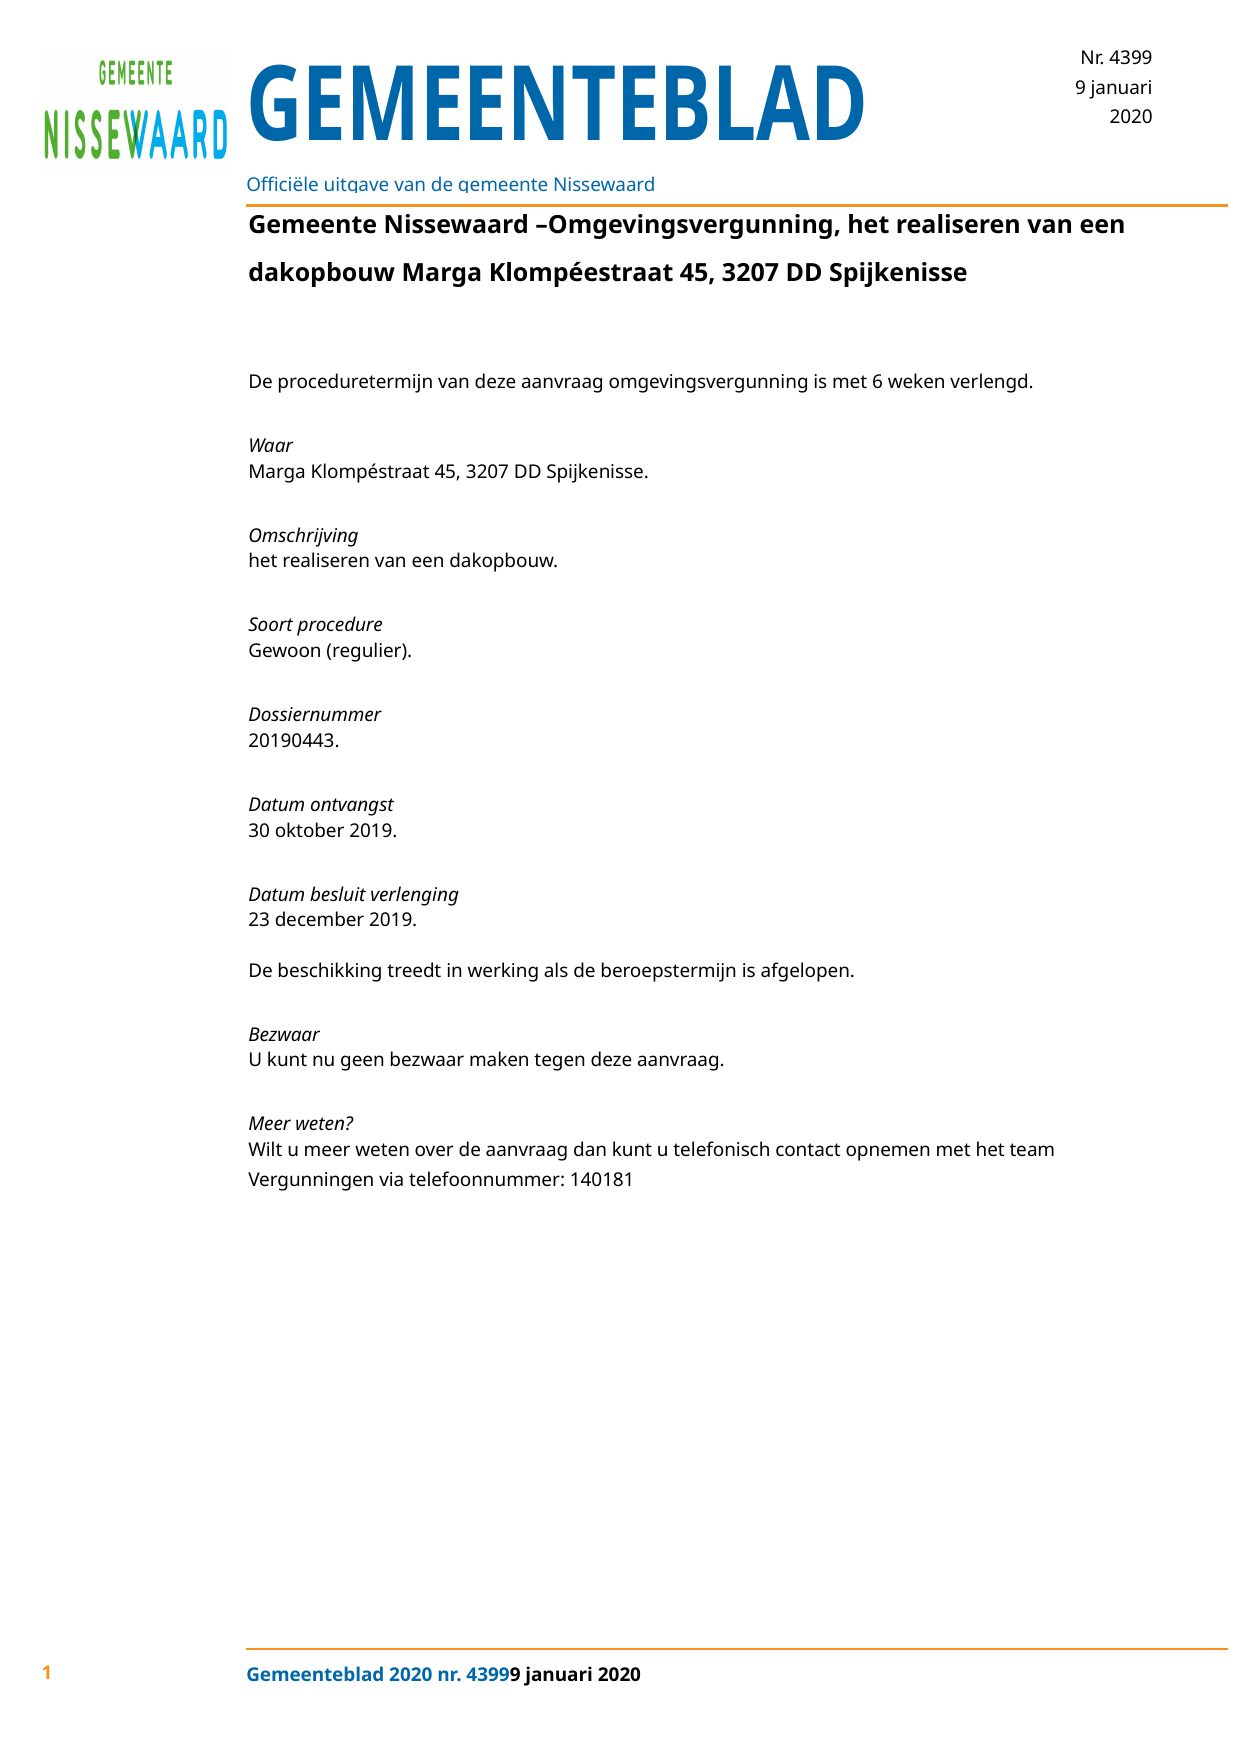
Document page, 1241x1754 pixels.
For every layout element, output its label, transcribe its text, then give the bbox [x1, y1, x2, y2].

text De beschikking treedt in werking als de beroepstermijn is afgelopen. [248, 957, 1152, 983]
text Gewoon (regulier). [248, 637, 1152, 663]
text Waar [248, 432, 1152, 458]
text Omschrijving [248, 522, 1152, 548]
text 20190443. [248, 727, 1152, 753]
text Meer weten? [248, 1111, 1152, 1136]
text Soort procedure [248, 612, 1152, 637]
text Datum ontvangst [248, 791, 1152, 817]
text Datum besluit verlenging [248, 881, 1152, 906]
text Wilt u meer weten over de aanvraag dan kunt u telefonisch contact opnemen met het team Vergunningen via telefoonnummer: 140181 [248, 1136, 1152, 1192]
text Bezwaar [248, 1021, 1152, 1047]
text De proceduretermijn van deze aanvraag omgevingsvergunning is met 6 weken verlengd. [248, 368, 1152, 394]
picture [41, 47, 231, 172]
text U kunt nu geen bezwaar maken tegen deze aanvraag. [248, 1047, 1152, 1072]
text het realiseren van een dakopbouw. [248, 548, 1152, 573]
text 30 oktober 2019. [248, 817, 1152, 842]
text Dossiernummer [248, 701, 1152, 727]
text Marga Klompéstraat 45, 3207 DD Spijkenisse. [248, 458, 1152, 484]
text Gemeente Nissewaard –Omgevingsvergunning, het realiseren van een dakopbouw Marga Klompéestraat 45, 3207 DD Spijkenisse [248, 207, 1152, 288]
text 23 december 2019. [248, 906, 1152, 932]
